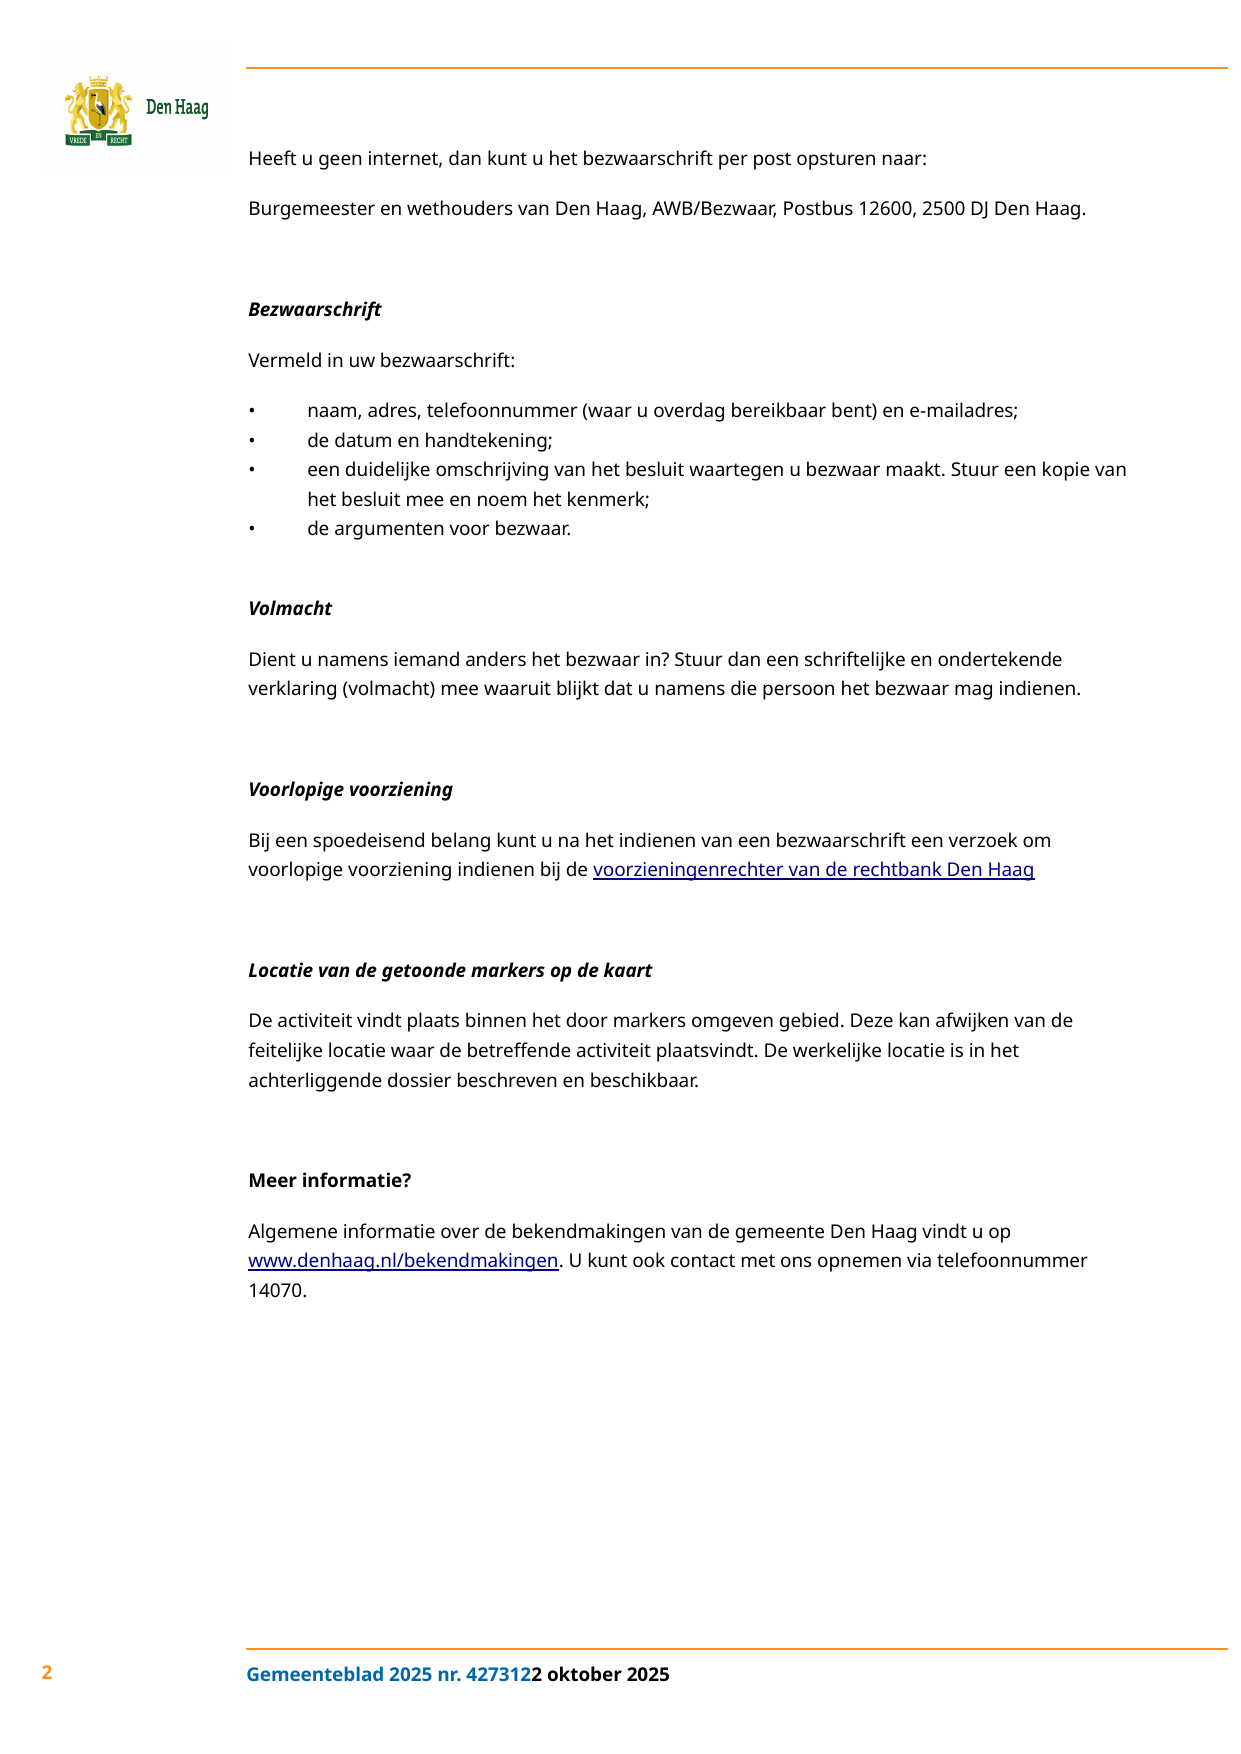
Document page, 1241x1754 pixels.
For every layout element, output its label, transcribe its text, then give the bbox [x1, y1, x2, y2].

list de datum en handtekening; [248, 427, 1152, 453]
text Algemene informatie over de bekendmakingen van de gemeente Den Haag vindt u op www.denhaag.nl/bekendmakingen. U kunt ook contact met ons opnemen via telefoonnummer 14070. [248, 1218, 1152, 1303]
list de argumenten voor bezwaar. [248, 516, 1152, 541]
text Locatie van de getoonde markers op de kaart [248, 957, 1152, 983]
list een duidelijke omschrijving van het besluit waartegen u bezwaar maakt. Stuur een kopie van het besluit mee en noem het kenmerk; [248, 456, 1152, 512]
list naam, adres, telefoonnummer (waar u overdag bereikbaar bent) en e-mailadres; [248, 397, 1152, 423]
text De activiteit vindt plaats binnen het door markers omgeven gebied. Deze kan afwijken van de feitelijke locatie waar de betreffende activiteit plaatsvindt. De werkelijke locatie is in het achterliggende dossier beschreven en beschikbaar. [248, 1008, 1152, 1093]
text Voorlopige voorziening [248, 776, 1152, 802]
text Heeft u geen internet, dan kunt u het bezwaarschrift per post opsturen naar: [248, 145, 1152, 171]
text Bij een spoedeisend belang kunt u na het indienen van een bezwaarschrift een verzoek om voorlopige voorziening indienen bij de voorzieningenrechter van de rechtbank Den Haag [248, 827, 1152, 882]
text Burgemeester en wethouders van Den Haag, AWB/Bezwaar, Postbus 12600, 2500 DJ Den Haag. [248, 196, 1152, 221]
text Vermeld in uw bezwaarschrift: [248, 347, 1152, 373]
text Bezwaarschrift [248, 296, 1152, 322]
text Dient u namens iemand anders het bezwaar in? Stuur dan een schriftelijke en ondertekende verklaring (volmacht) mee waaruit blijkt dat u namens die persoon het bezwaar mag indienen. [248, 646, 1152, 701]
picture [41, 47, 231, 172]
text Meer informatie? [248, 1168, 1152, 1193]
text Volmacht [248, 596, 1152, 621]
